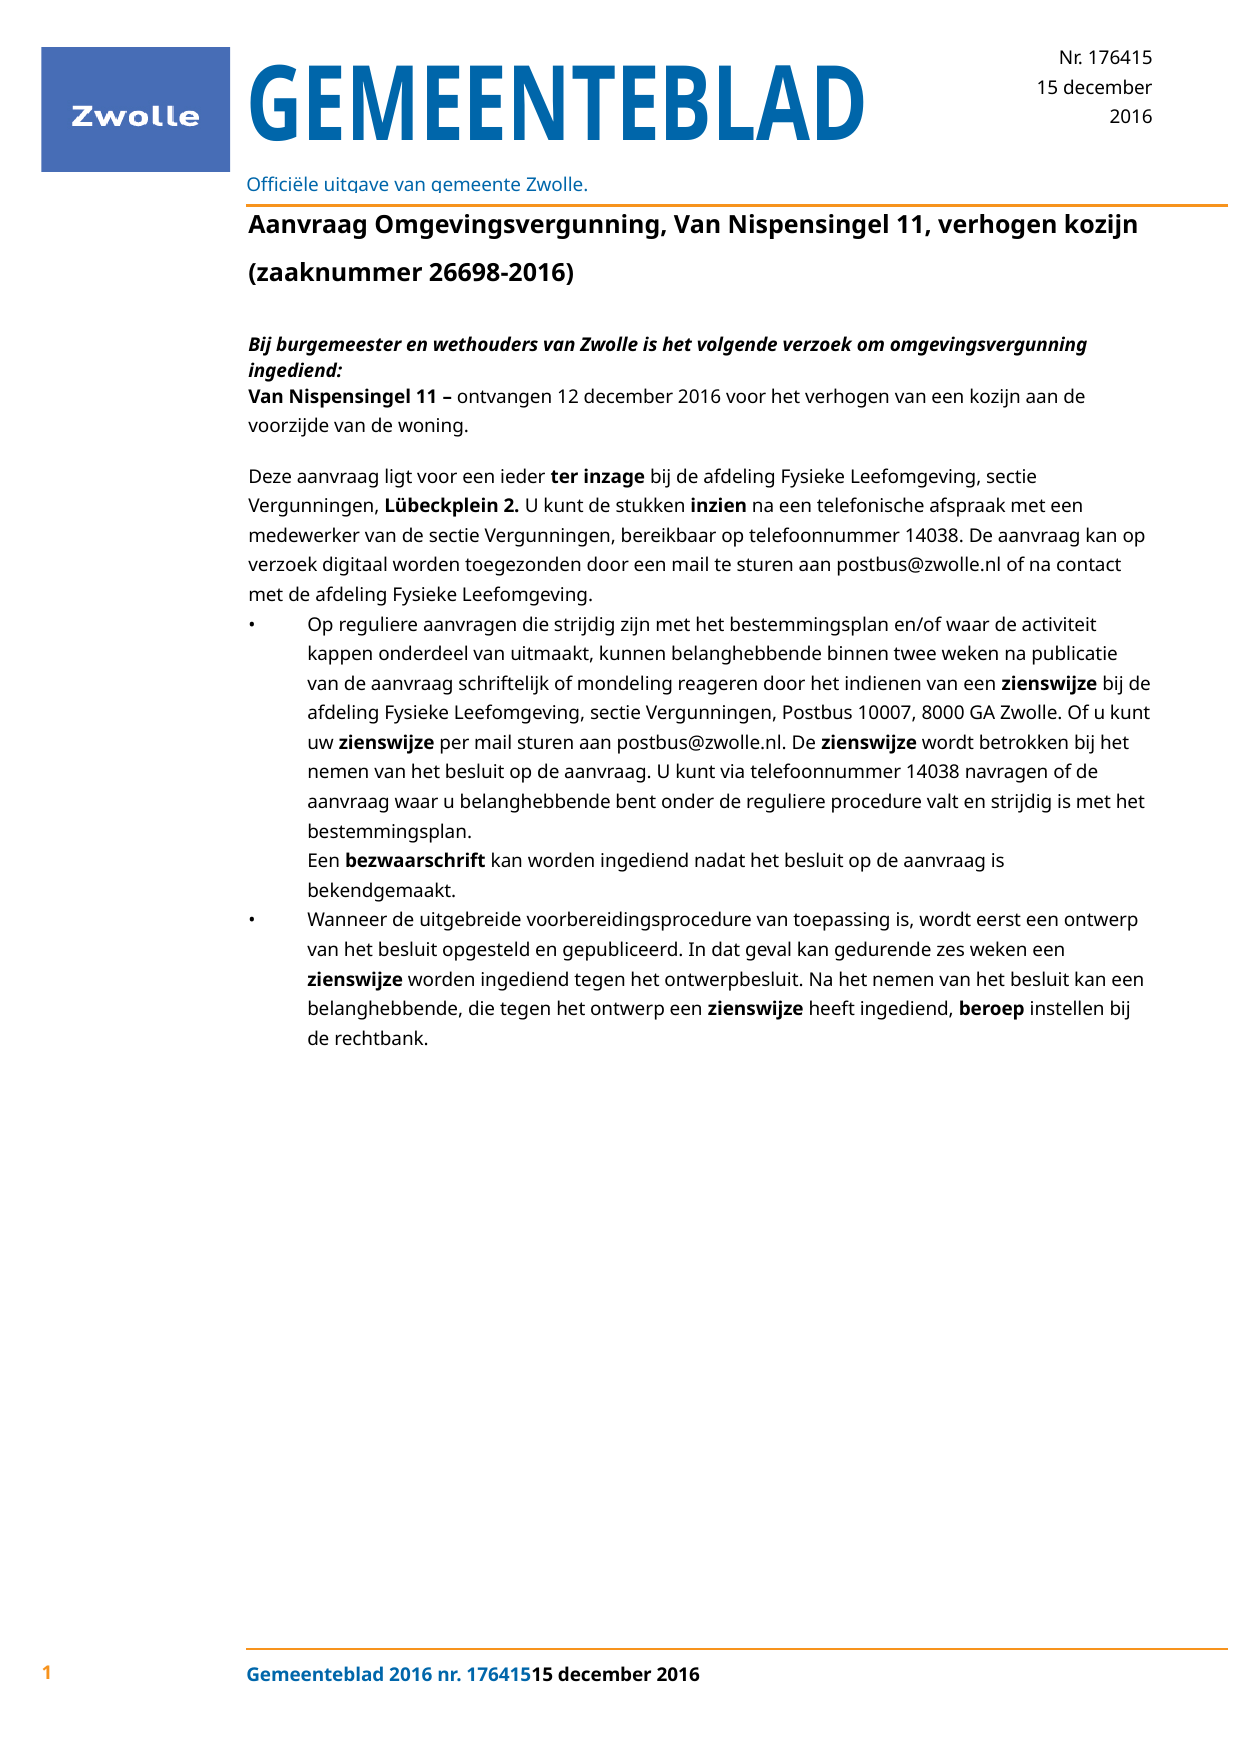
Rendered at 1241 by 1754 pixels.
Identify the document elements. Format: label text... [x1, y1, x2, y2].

list Op reguliere aanvragen die strijdig zijn met het bestemmingsplan en/of waar de activiteit kappen onderdeel van uitmaakt, kunnen belanghebbende binnen twee weken na publicatie van de aanvraag schriftelijk of mondeling reageren door het indienen van een zienswijze bij de afdeling Fysieke Leefomgeving, sectie Vergunningen, Postbus 10007, 8000 GA Zwolle. Of u kunt uw zienswijze per mail sturen aan postbus@zwolle.nl. De zienswijze wordt betrokken bij het nemen van het besluit op de aanvraag. U kunt via telefoonnummer 14038 navragen of de aanvraag waar u belanghebbende bent onder de reguliere procedure valt en strijdig is met het bestemmingsplan. [248, 611, 1152, 844]
picture [41, 47, 231, 172]
text Van Nispensingel 11 – ontvangen 12 december 2016 voor het verhogen van een kozijn aan de voorzijde van de woning. [248, 383, 1152, 438]
list Wanneer de uitgebreide voorbereidingsprocedure van toepassing is, wordt eerst een ontwerp van het besluit opgesteld en gepubliceerd. In dat geval kan gedurende zes weken een zienswijze worden ingediend tegen het ontwerpbesluit. Na het nemen van het besluit kan een belanghebbende, die tegen het ontwerp een zienswijze heeft ingediend, beroep instellen bij de rechtbank. [248, 907, 1152, 1051]
list Een bezwaarschrift kan worden ingediend nadat het besluit op de aanvraag is bekendgemaakt. [248, 847, 1152, 903]
text Bij burgemeester en wethouders van Zwolle is het volgende verzoek om omgevingsvergunning ingediend: [248, 331, 1152, 383]
text Deze aanvraag ligt voor een ieder ter inzage bij de afdeling Fysieke Leefomgeving, sectie Vergunningen, Lübeckplein 2. U kunt de stukken inzien na een telefonische afspraak met een medewerker van de sectie Vergunningen, bereikbaar op telefoonnummer 14038. De aanvraag kan op verzoek digitaal worden toegezonden door een mail te sturen aan postbus@zwolle.nl of na contact met de afdeling Fysieke Leefomgeving. [248, 463, 1152, 607]
text Aanvraag Omgevingsvergunning, Van Nispensingel 11, verhogen kozijn (zaaknummer 26698-2016) [248, 207, 1152, 288]
